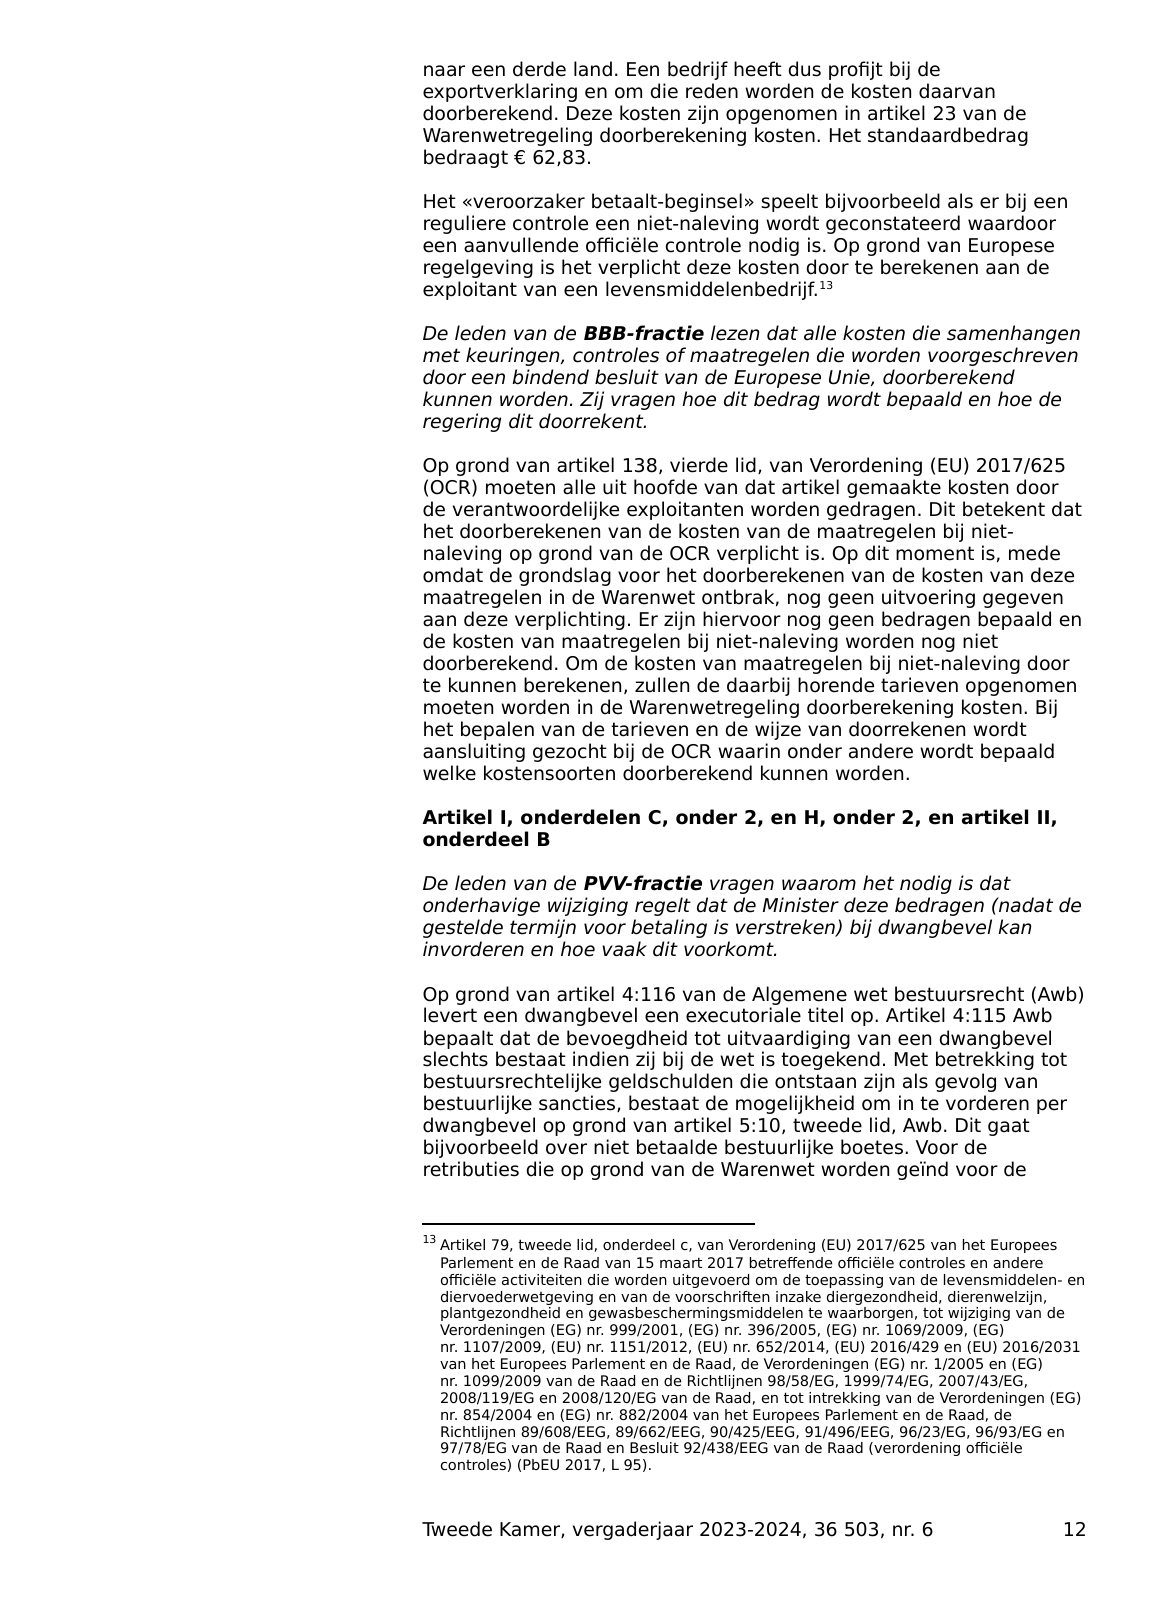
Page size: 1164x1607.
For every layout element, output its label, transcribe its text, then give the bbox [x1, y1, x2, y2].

text De leden van de BBB-fractie lezen dat alle kosten die samenhangen met keuringen, controles of maatregelen die worden voorgeschreven door een bindend besluit van de Europese Unie, doorberekend kunnen worden. Zij vragen hoe dit bedrag wordt bepaald en hoe de regering dit doorrekent. [422, 323, 1087, 433]
text Op grond van artikel 4:116 van de Algemene wet bestuursrecht (Awb) levert een dwangbevel een executoriale titel op. Artikel 4:115 Awb bepaalt dat de bevoegdheid tot uitvaardiging van een dwangbevel slechts bestaat indien zij bij de wet is toegekend. Met betrekking tot bestuursrechtelijke geldschulden die ontstaan zijn als gevolg van bestuurlijke sancties, bestaat de mogelijkheid om in te vorderen per dwangbevel op grond van artikel 5:10, tweede lid, Awb. Dit gaat bijvoorbeeld over niet betaalde bestuurlijke boetes. Voor de retributies die op grond van de Warenwet worden geïnd voor de [422, 983, 1087, 1181]
text naar een derde land. Een bedrijf heeft dus profijt bij de exportverklaring en om die reden worden de kosten daarvan doorberekend. Deze kosten zijn opgenomen in artikel 23 van de Warenwetregeling doorberekening kosten. Het standaardbedrag bedraagt € 62,83. [422, 59, 1087, 169]
text Artikel 79, tweede lid, onderdeel c, van Verordening (EU) 2017/625 van het Europees Parlement en de Raad van 15 maart 2017 betreffende officiële controles en andere officiële activiteiten die worden uitgevoerd om de toepassing van de levensmiddelen- en diervoederwetgeving en van de voorschriften inzake diergezondheid, dierenwelzijn, plantgezondheid en gewasbeschermingsmiddelen te waarborgen, tot wijziging van de Verordeningen (EG) nr. 999/2001, (EG) nr. 396/2005, (EG) nr. 1069/2009, (EG) nr. 1107/2009, (EU) nr. 1151/2012, (EU) nr. 652/2014, (EU) 2016/429 en (EU) 2016/2031 van het Europees Parlement en de Raad, de Verordeningen (EG) nr. 1/2005 en (EG) nr. 1099/2009 van de Raad en de Richtlijnen 98/58/EG, 1999/74/EG, 2007/43/EG, 2008/119/EG en 2008/120/EG van de Raad, en tot intrekking van de Verordeningen (EG) nr. 854/2004 en (EG) nr. 882/2004 van het Europees Parlement en de Raad, de Richtlijnen 89/608/EEG, 89/662/EEG, 90/425/EEG, 91/496/EEG, 96/23/EG, 96/93/EG en 97/78/EG van de Raad en Besluit 92/438/EEG van de Raad (verordening officiële controles) (PbEU 2017, L 95). [422, 1233, 1087, 1474]
text De leden van de PVV-fractie vragen waarom het nodig is dat onderhavige wijziging regelt dat de Minister deze bedragen (nadat de gestelde termijn voor betaling is verstreken) bij dwangbevel kan invorderen en hoe vaak dit voorkomt. [422, 873, 1087, 961]
text Op grond van artikel 138, vierde lid, van Verordening (EU) 2017/625 (OCR) moeten alle uit hoofde van dat artikel gemaakte kosten door de verantwoordelijke exploitanten worden gedragen. Dit betekent dat het doorberekenen van de kosten van de maatregelen bij niet-naleving op grond van de OCR verplicht is. Op dit moment is, mede omdat de grondslag voor het doorberekenen van de kosten van deze maatregelen in de Warenwet ontbrak, nog geen uitvoering gegeven aan deze verplichting. Er zijn hiervoor nog geen bedragen bepaald en de kosten van maatregelen bij niet-naleving worden nog niet doorberekend. Om de kosten van maatregelen bij niet-naleving door te kunnen berekenen, zullen de daarbij horende tarieven opgenomen moeten worden in de Warenwetregeling doorberekening kosten. Bij het bepalen van de tarieven en de wijze van doorrekenen wordt aansluiting gezocht bij de OCR waarin onder andere wordt bepaald welke kostensoorten doorberekend kunnen worden. [422, 455, 1087, 785]
text Het «veroorzaker betaalt-beginsel» speelt bijvoorbeeld als er bij een reguliere controle een niet-naleving wordt geconstateerd waardoor een aanvullende officiële controle nodig is. Op grond van Europese regelgeving is het verplicht deze kosten door te berekenen aan de exploitant van een levensmiddelenbedrijf. [422, 191, 1087, 301]
subtitle Artikel I, onderdelen C, onder 2, en H, onder 2, en artikel II, onderdeel B [422, 807, 1087, 851]
